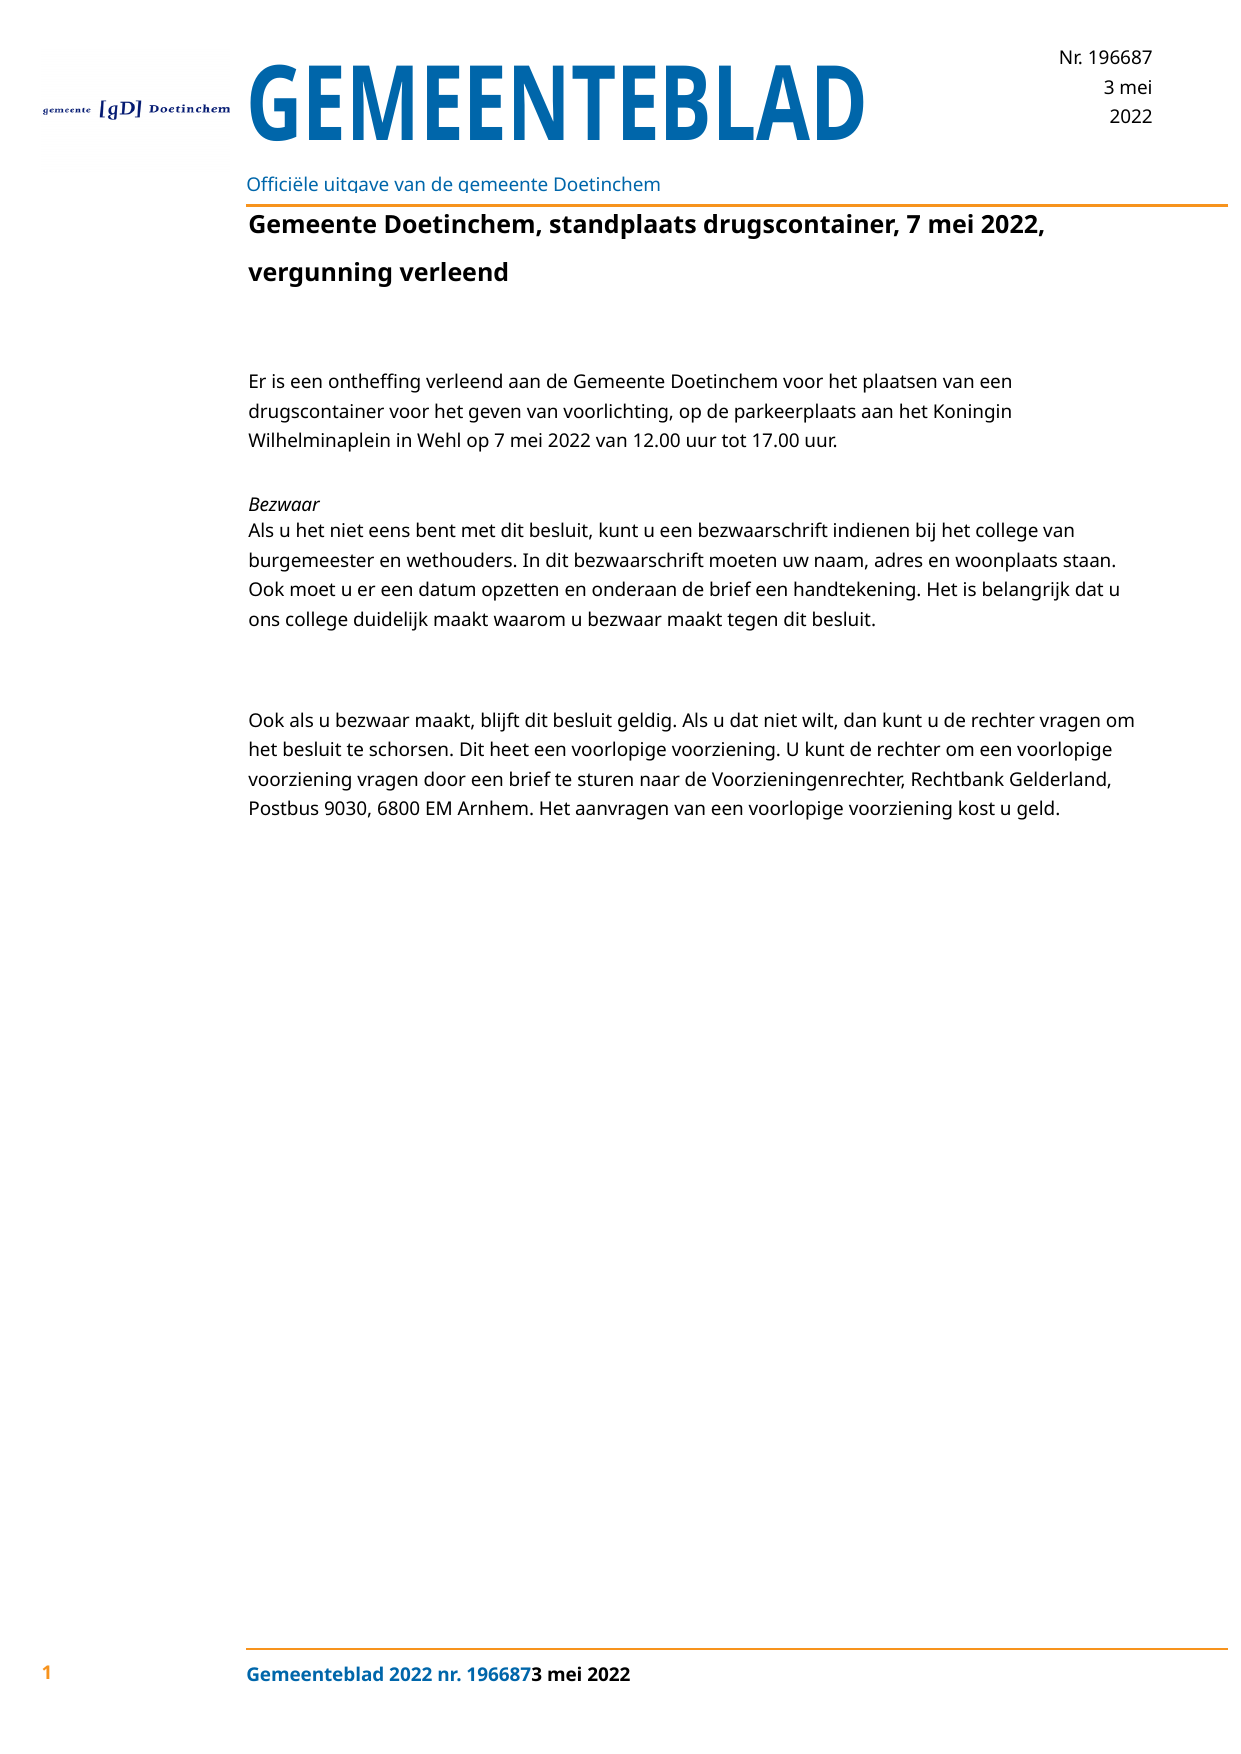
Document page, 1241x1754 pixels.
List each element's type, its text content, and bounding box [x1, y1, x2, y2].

text Gemeente Doetinchem, standplaats drugscontainer, 7 mei 2022, vergunning verleend [248, 207, 1152, 288]
picture [41, 47, 231, 172]
text Als u het niet eens bent met dit besluit, kunt u een bezwaarschrift indienen bij het college van burgemeester en wethouders. In dit bezwaarschrift moeten uw naam, adres en woonplaats staan. Ook moet u er een datum opzetten en onderaan de brief een handtekening. Het is belangrijk dat u ons college duidelijk maakt waarom u bezwaar maakt tegen dit besluit. [248, 517, 1152, 632]
text Ook als u bezwaar maakt, blijft dit besluit geldig. Als u dat niet wilt, dan kunt u de rechter vragen om het besluit te schorsen. Dit heet een voorlopige voorziening. U kunt de rechter om een voorlopige voorziening vragen door een brief te sturen naar de Voorzieningenrechter, Rechtbank Gelderland, Postbus 9030, 6800 EM Arnhem. Het aanvragen van een voorlopige voorziening kost u geld. [248, 707, 1152, 821]
text Er is een ontheffing verleend aan de Gemeente Doetinchem voor het plaatsen van een drugscontainer voor het geven van voorlichting, op de parkeerplaats aan het Koningin Wilhelminaplein in Wehl op 7 mei 2022 van 12.00 uur tot 17.00 uur. [248, 368, 1152, 453]
text Bezwaar [248, 491, 1152, 517]
